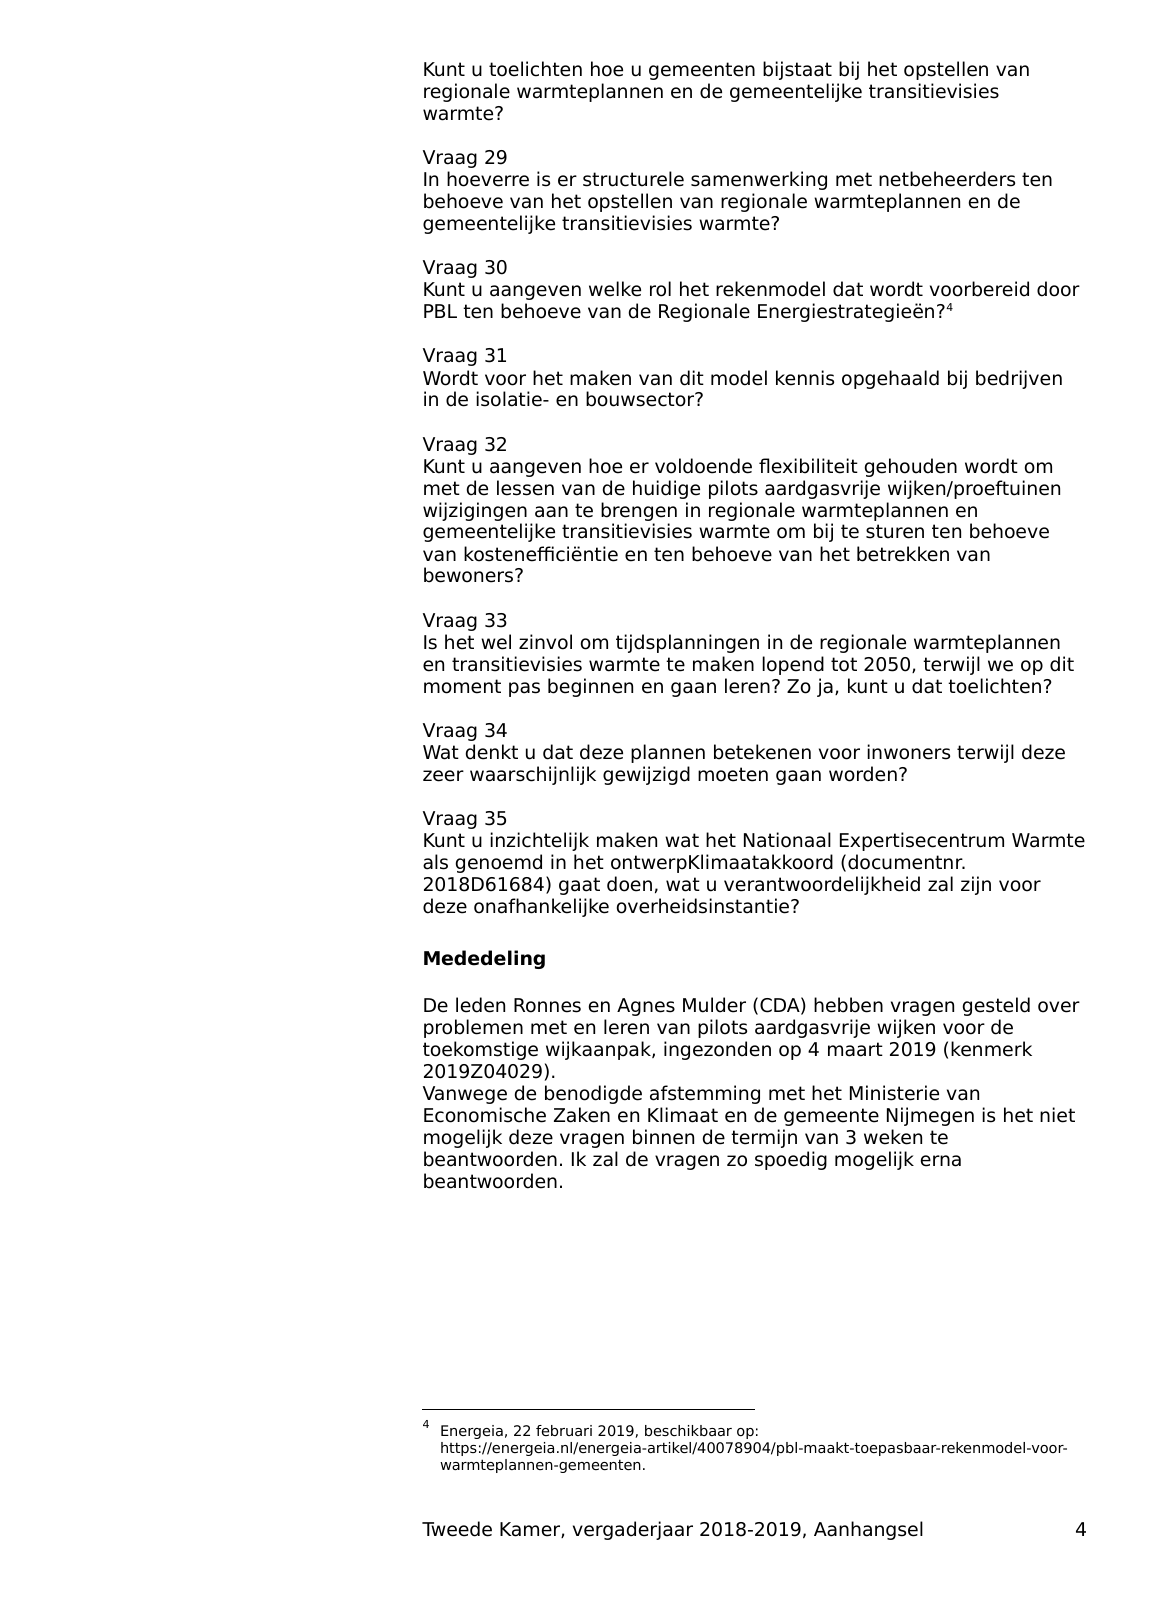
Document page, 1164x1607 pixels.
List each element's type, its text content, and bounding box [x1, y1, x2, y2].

text Vanwege de benodigde afstemming met het Ministerie van Economische Zaken en Klimaat en de gemeente Nijmegen is het niet mogelijk deze vragen binnen de termijn van 3 weken te beantwoorden. Ik zal de vragen zo spoedig mogelijk erna beantwoorden. [422, 1083, 1087, 1192]
text Kunt u aangeven welke rol het rekenmodel dat wordt voorbereid door PBL ten behoeve van de Regionale Energiestrategieën? [422, 279, 1087, 323]
text Vraag 32 [422, 433, 1087, 456]
text In hoeverre is er structurele samenwerking met netbeheerders ten behoeve van het opstellen van regionale warmteplannen en de gemeentelijke transitievisies warmte? [422, 169, 1087, 235]
text Kunt u inzichtelijk maken wat het Nationaal Expertisecentrum Warmte als genoemd in het ontwerpKlimaatakkoord (documentnr. 2018D61684) gaat doen, wat u verantwoordelijkheid zal zijn voor deze onafhankelijke overheidsinstantie? [422, 830, 1087, 918]
text Is het wel zinvol om tijdsplanningen in de regionale warmteplannen en transitievisies warmte te maken lopend tot 2050, terwijl we op dit moment pas beginnen en gaan leren? Zo ja, kunt u dat toelichten? [422, 632, 1087, 697]
text Energeia, 22 februari 2019, beschikbaar op: https://energeia.nl/energeia-artikel/40078904/pbl-maakt-toepasbaar-rekenmodel-voor-warmteplannen-gemeenten. [422, 1418, 1087, 1474]
subtitle Mededeling [422, 948, 1087, 970]
text Vraag 35 [422, 808, 1087, 830]
text Vraag 30 [422, 257, 1087, 279]
text Vraag 33 [422, 609, 1087, 632]
text Kunt u toelichten hoe u gemeenten bijstaat bij het opstellen van regionale warmteplannen en de gemeentelijke transitievisies warmte? [422, 59, 1087, 125]
text Kunt u aangeven hoe er voldoende flexibiliteit gehouden wordt om met de lessen van de huidige pilots aardgasvrije wijken/proeftuinen wijzigingen aan te brengen in regionale warmteplannen en gemeentelijke transitievisies warmte om bij te sturen ten behoeve van kostenefficiëntie en ten behoeve van het betrekken van bewoners? [422, 456, 1087, 587]
text Vraag 29 [422, 147, 1087, 169]
text De leden Ronnes en Agnes Mulder (CDA) hebben vragen gesteld over problemen met en leren van pilots aardgasvrije wijken voor de toekomstige wijkaanpak, ingezonden op 4 maart 2019 (kenmerk 2019Z04029). [422, 995, 1087, 1083]
text Wat denkt u dat deze plannen betekenen voor inwoners terwijl deze zeer waarschijnlijk gewijzigd moeten gaan worden? [422, 742, 1087, 786]
text Vraag 34 [422, 720, 1087, 742]
text Wordt voor het maken van dit model kennis opgehaald bij bedrijven in de isolatie- en bouwsector? [422, 367, 1087, 411]
text Vraag 31 [422, 345, 1087, 367]
